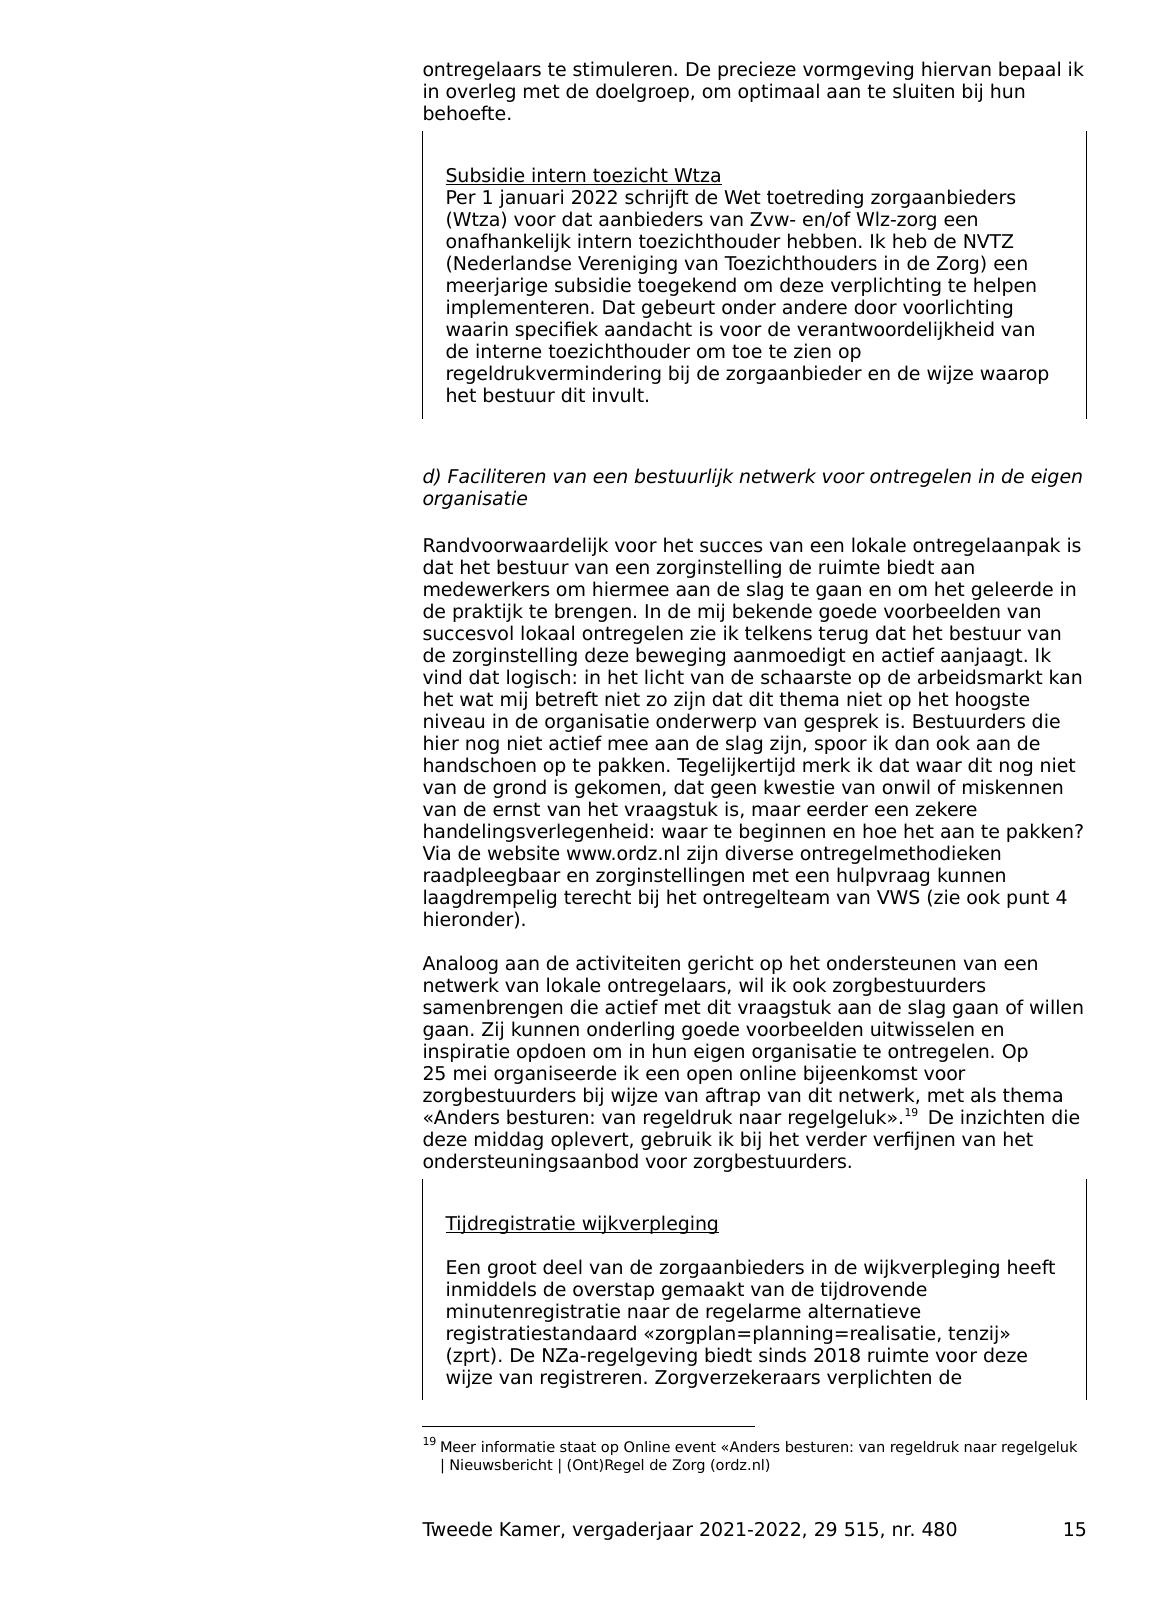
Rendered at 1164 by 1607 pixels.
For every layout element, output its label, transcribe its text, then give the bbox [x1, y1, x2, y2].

text ontregelaars te stimuleren. De precieze vormgeving hiervan bepaal ik in overleg met de doelgroep, om optimaal aan te sluiten bij hun behoefte. [422, 59, 1087, 125]
text Meer informatie staat op Online event «Anders besturen: van regeldruk naar regelgeluk | Nieuwsbericht | (Ont)Regel de Zorg (ordz.nl) [422, 1435, 1087, 1474]
subtitle d) Faciliteren van een bestuurlijk netwerk voor ontregelen in de eigen organisatie [422, 466, 1087, 510]
table_header Tijdregistratie wijkverpleging Een groot deel van de zorgaanbieders in de wijkverpleging heeft inmiddels de overstap gemaakt van de tijdrovende minutenregistratie naar de regelarme alternatieve registratiestandaard «zorgplan=planning=realisatie, tenzij» (zprt). De NZa-regelgeving biedt sinds 2018 ruimte voor deze wijze van registreren. Zorgverzekeraars verplichten de [423, 1179, 1086, 1400]
text Randvoorwaardelijk voor het succes van een lokale ontregelaanpak is dat het bestuur van een zorginstelling de ruimte biedt aan medewerkers om hiermee aan de slag te gaan en om het geleerde in de praktijk te brengen. In de mij bekende goede voorbeelden van succesvol lokaal ontregelen zie ik telkens terug dat het bestuur van de zorginstelling deze beweging aanmoedigt en actief aanjaagt. Ik vind dat logisch: in het licht van de schaarste op de arbeidsmarkt kan het wat mij betreft niet zo zijn dat dit thema niet op het hoogste niveau in de organisatie onderwerp van gesprek is. Bestuurders die hier nog niet actief mee aan de slag zijn, spoor ik dan ook aan de handschoen op te pakken. Tegelijkertijd merk ik dat waar dit nog niet van de grond is gekomen, dat geen kwestie van onwil of miskennen van de ernst van het vraagstuk is, maar eerder een zekere handelingsverlegenheid: waar te beginnen en hoe het aan te pakken? Via de website www.ordz.nl zijn diverse ontregelmethodieken raadpleegbaar en zorginstellingen met een hulpvraag kunnen laagdrempelig terecht bij het ontregelteam van VWS (zie ook punt 4 hieronder). [422, 535, 1087, 931]
text Analoog aan de activiteiten gericht op het ondersteunen van een netwerk van lokale ontregelaars, wil ik ook zorgbestuurders samenbrengen die actief met dit vraagstuk aan de slag gaan of willen gaan. Zij kunnen onderling goede voorbeelden uitwisselen en inspiratie opdoen om in hun eigen organisatie te ontregelen. Op 25 mei organiseerde ik een open online bijeenkomst voor zorgbestuurders bij wijze van aftrap van dit netwerk, met als thema «Anders besturen: van regeldruk naar regelgeluk». De inzichten die deze middag oplevert, gebruik ik bij het verder verfijnen van het ondersteuningsaanbod voor zorgbestuurders. [422, 953, 1087, 1173]
table_header Subsidie intern toezicht Wtza Per 1 januari 2022 schrijft de Wet toetreding zorgaanbieders (Wtza) voor dat aanbieders van Zvw- en/of Wlz-zorg een onafhankelijk intern toezichthouder hebben. Ik heb de NVTZ (Nederlandse Vereniging van Toezichthouders in de Zorg) een meerjarige subsidie toegekend om deze verplichting te helpen implementeren. Dat gebeurt onder andere door voorlichting waarin specifiek aandacht is voor de verantwoordelijkheid van de interne toezichthouder om toe te zien op regeldrukvermindering bij de zorgaanbieder en de wijze waarop het bestuur dit invult. [423, 131, 1086, 418]
